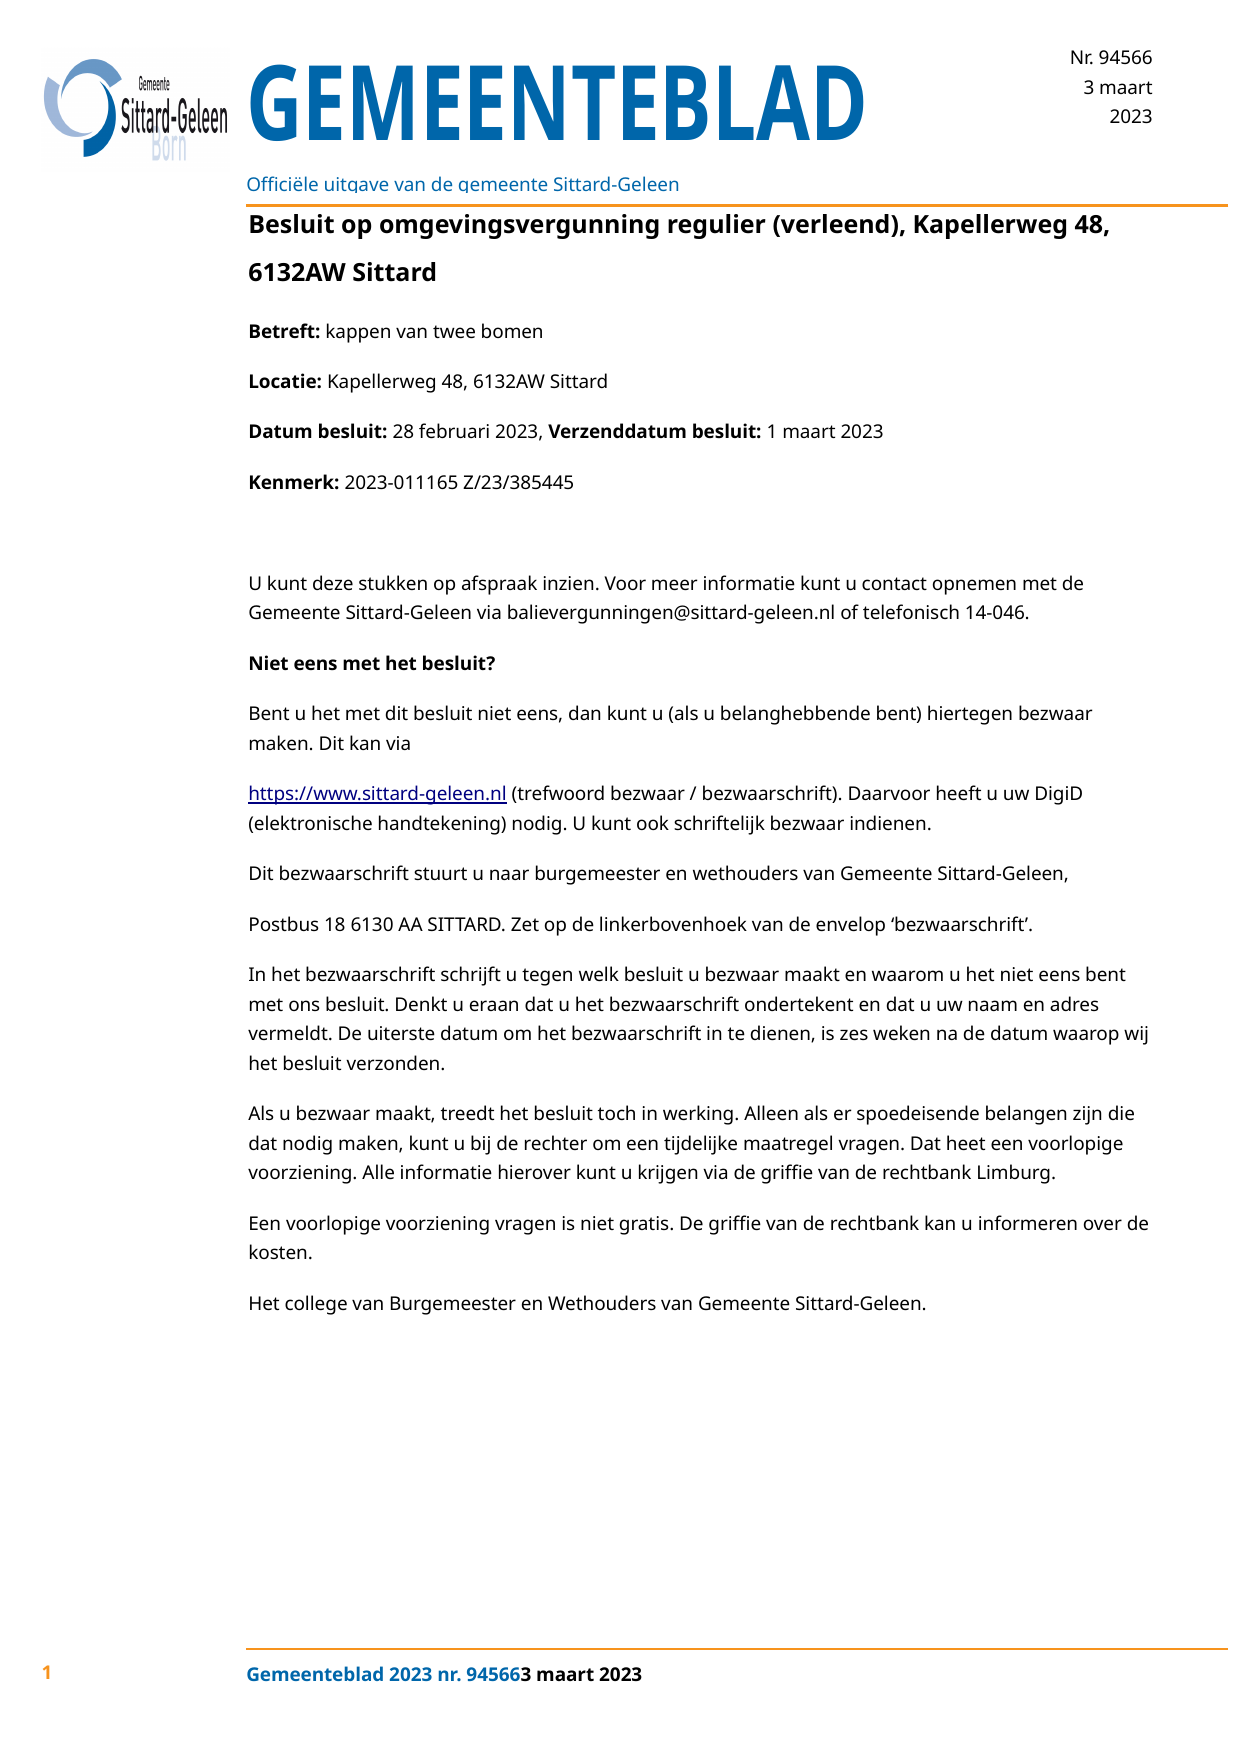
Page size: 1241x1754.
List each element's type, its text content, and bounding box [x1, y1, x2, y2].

text Het college van Burgemeester en Wethouders van Gemeente Sittard-Geleen. [248, 1290, 1152, 1316]
text In het bezwaarschrift schrijft u tegen welk besluit u bezwaar maakt en waarom u het niet eens bent met ons besluit. Denkt u eraan dat u het bezwaarschrift ondertekent en dat u uw naam en adres vermeldt. De uiterste datum om het bezwaarschrift in te dienen, is zes weken na de datum waarop wij het besluit verzonden. [248, 961, 1152, 1076]
text Als u bezwaar maakt, treedt het besluit toch in werking. Alleen als er spoedeisende belangen zijn die dat nodig maken, kunt u bij de rechter om een tijdelijke maatregel vragen. Dat heet een voorlopige voorziening. Alle informatie hierover kunt u krijgen via de griffie van de rechtbank Limburg. [248, 1100, 1152, 1185]
text Dit bezwaarschrift stuurt u naar burgemeester en wethouders van Gemeente Sittard-Geleen, [248, 860, 1152, 886]
picture [41, 47, 231, 172]
text U kunt deze stukken op afspraak inzien. Voor meer informatie kunt u contact opnemen met de Gemeente Sittard-Geleen via balievergunningen@sittard-geleen.nl of telefonisch 14-046. [248, 570, 1152, 625]
text Locatie: Kapellerweg 48, 6132AW Sittard [248, 368, 1152, 394]
text Een voorlopige voorziening vragen is niet gratis. De griffie van de rechtbank kan u informeren over de kosten. [248, 1210, 1152, 1265]
text https://www.sittard-geleen.nl (trefwoord bezwaar / bezwaarschrift). Daarvoor heeft u uw DigiD (elektronische handtekening) nodig. U kunt ook schriftelijk bezwaar indienen. [248, 780, 1152, 836]
text Betreft: kappen van twee bomen [248, 318, 1152, 344]
text Datum besluit: 28 februari 2023, Verzenddatum besluit: 1 maart 2023 [248, 419, 1152, 444]
text Niet eens met het besluit? [248, 650, 1152, 676]
text Kenmerk: 2023-011165 Z/23/385445 [248, 469, 1152, 495]
text Besluit op omgevingsvergunning regulier (verleend), Kapellerweg 48, 6132AW Sittard [248, 207, 1152, 288]
text Bent u het met dit besluit niet eens, dan kunt u (als u belanghebbende bent) hiertegen bezwaar maken. Dit kan via [248, 700, 1152, 756]
text Postbus 18 6130 AA SITTARD. Zet op de linkerbovenhoek van de envelop ‘bezwaarschrift’. [248, 911, 1152, 937]
